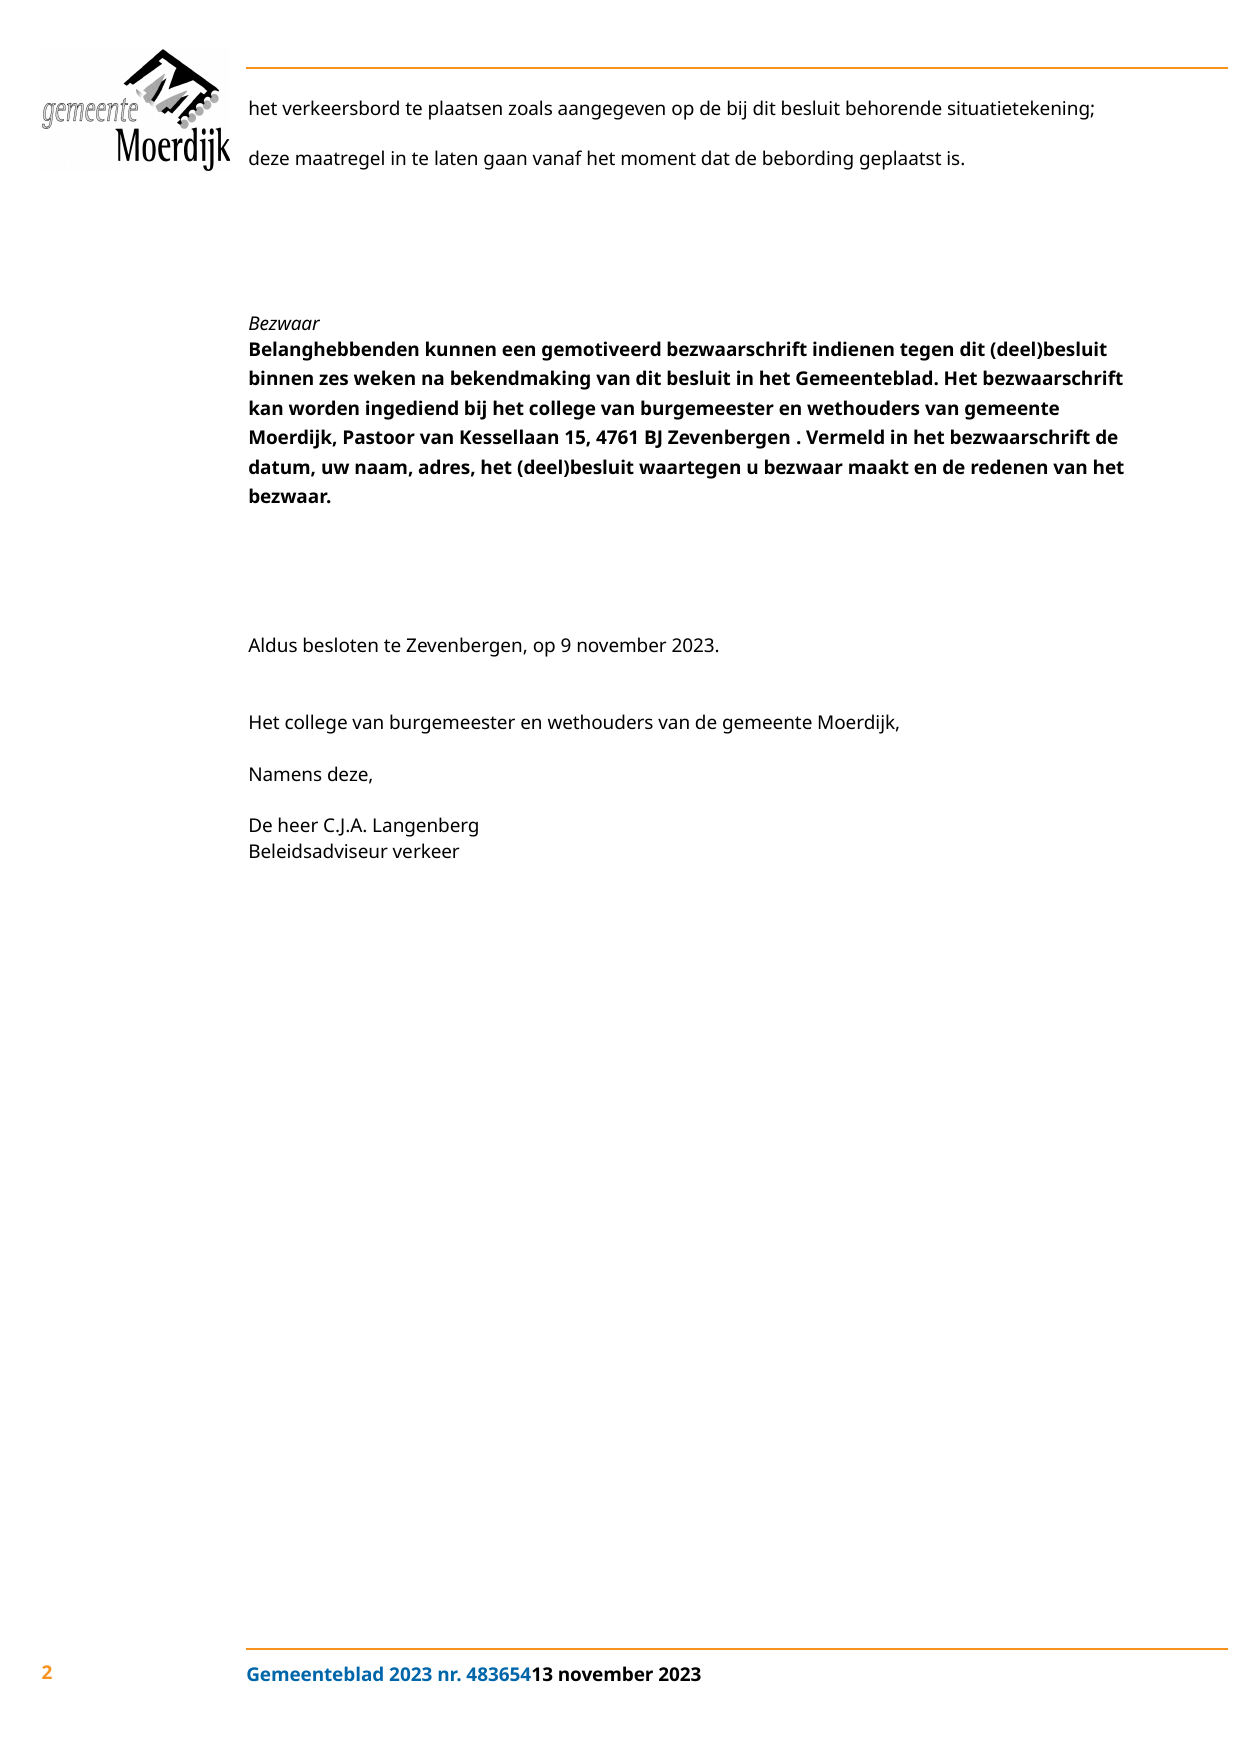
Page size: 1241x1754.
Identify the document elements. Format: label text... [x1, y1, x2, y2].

text Belanghebbenden kunnen een gemotiveerd bezwaarschrift indienen tegen dit (deel)besluit binnen zes weken na bekendmaking van dit besluit in het Gemeenteblad. Het bezwaarschrift kan worden ingediend bij het college van burgemeester en wethouders van gemeente Moerdijk, Pastoor van Kessellaan 15, 4761 BJ Zevenbergen . Vermeld in het bezwaarschrift de datum, uw naam, adres, het (deel)besluit waartegen u bezwaar maakt en de redenen van het bezwaar. [248, 336, 1152, 509]
text De heer C.J.A. Langenberg [248, 812, 1152, 838]
picture [41, 47, 231, 172]
text Het college van burgemeester en wethouders van de gemeente Moerdijk, [248, 709, 1152, 735]
text Beleidsadviseur verkeer [248, 838, 1152, 864]
text Bezwaar [248, 310, 1152, 336]
text deze maatregel in te laten gaan vanaf het moment dat de bebording geplaatst is. [248, 145, 1152, 171]
text Aldus besloten te Zevenbergen, op 9 november 2023. [248, 632, 1152, 658]
text het verkeersbord te plaatsen zoals aangegeven op de bij dit besluit behorende situatietekening; [248, 95, 1152, 121]
text Namens deze, [248, 761, 1152, 787]
